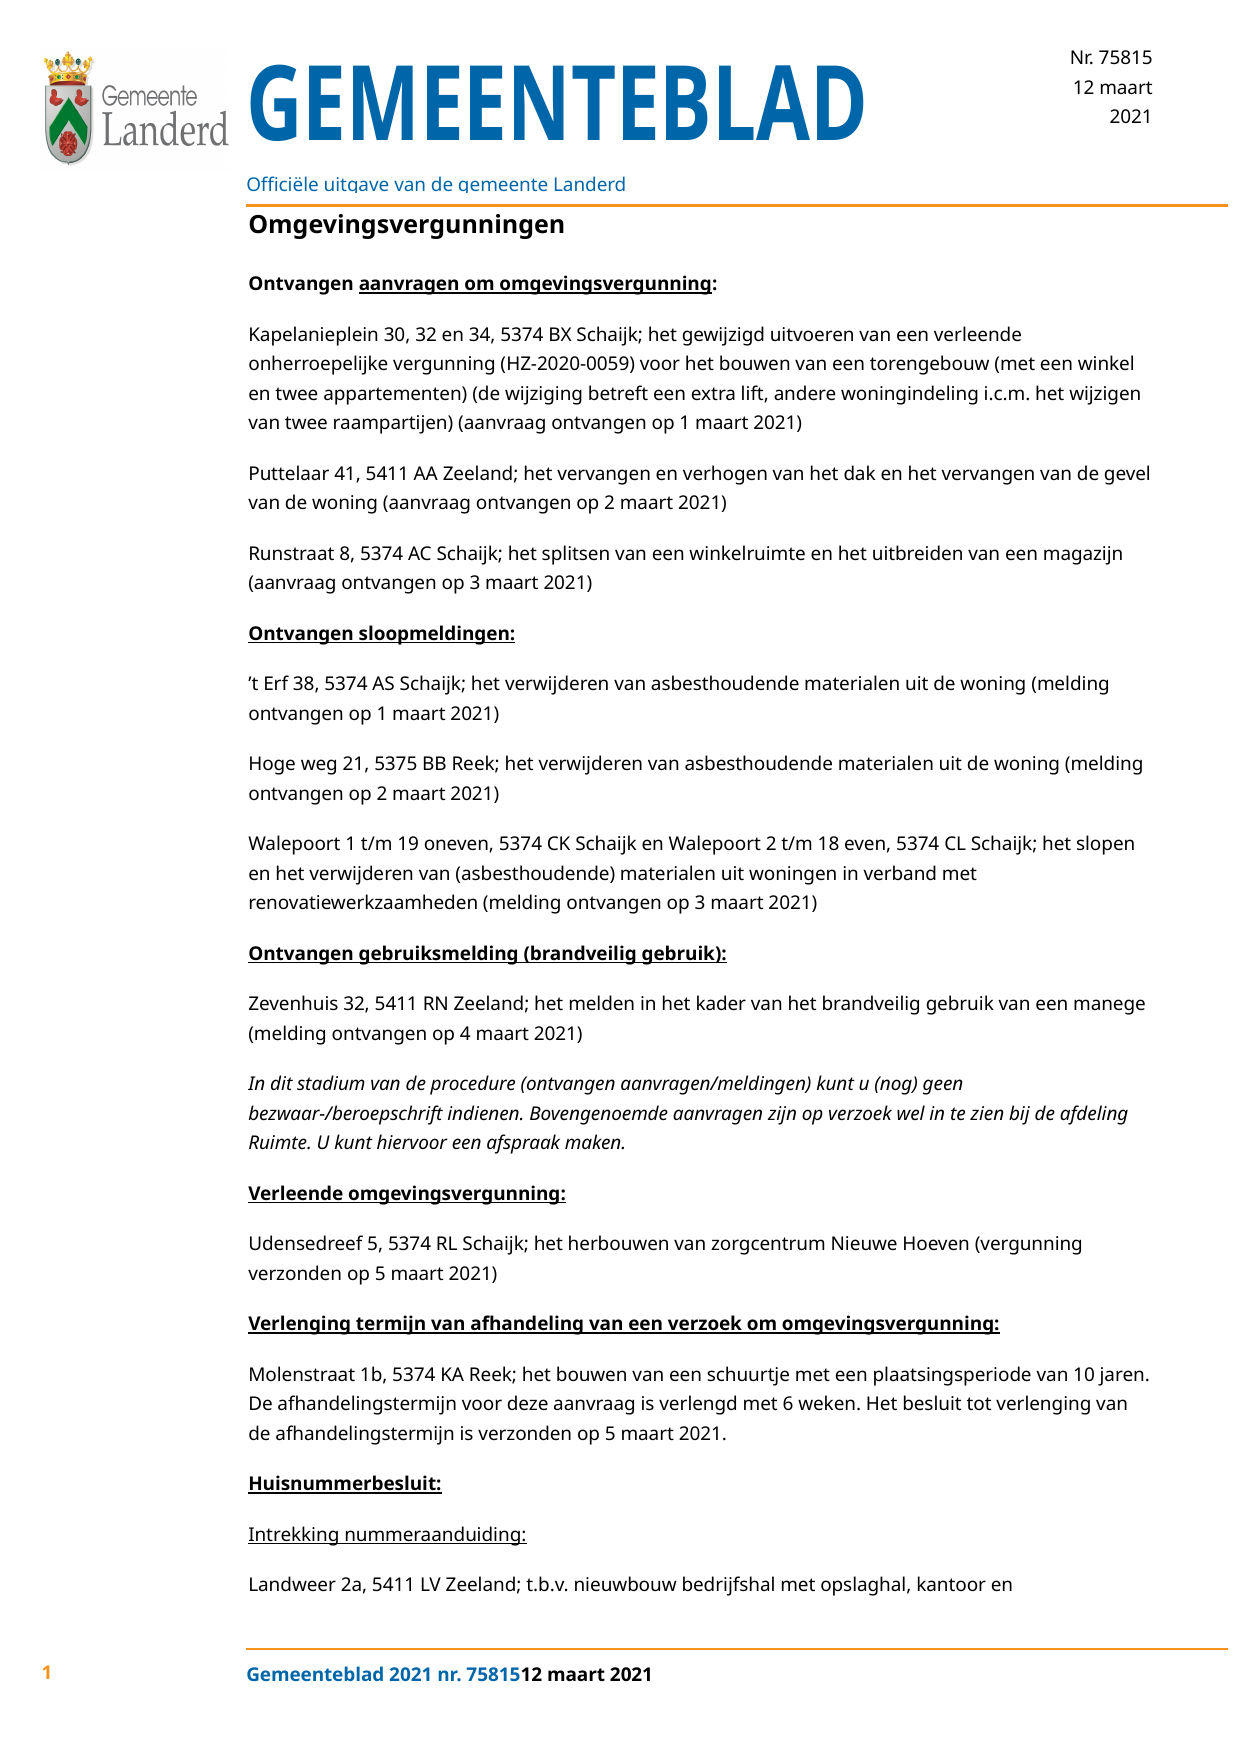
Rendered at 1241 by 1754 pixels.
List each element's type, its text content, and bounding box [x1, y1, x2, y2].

text Intrekking nummeraanduiding: [248, 1521, 1152, 1546]
text Hoge weg 21, 5375 BB Reek; het verwijderen van asbesthoudende materialen uit de woning (melding ontvangen op 2 maart 2021) [248, 750, 1152, 806]
text Runstraat 8, 5374 AC Schaijk; het splitsen van een winkelruimte en het uitbreiden van een magazijn (aanvraag ontvangen op 3 maart 2021) [248, 540, 1152, 595]
text In dit stadium van de procedure (ontvangen aanvragen/meldingen) kunt u (nog) geen bezwaar-/beroepschrift indienen. Bovengenoemde aanvragen zijn op verzoek wel in te zien bij de afdeling Ruimte. U kunt hiervoor een afspraak maken. [248, 1070, 1152, 1155]
text Huisnummerbesluit: [248, 1470, 1152, 1496]
text Ontvangen aanvragen om omgevingsvergunning: [248, 270, 1152, 296]
text Landweer 2a, 5411 LV Zeeland; t.b.v. nieuwbouw bedrijfshal met opslaghal, kantoor en [248, 1571, 1152, 1597]
text Verlenging termijn van afhandeling van een verzoek om omgevingsvergunning: [248, 1310, 1152, 1336]
text Walepoort 1 t/m 19 oneven, 5374 CK Schaijk en Walepoort 2 t/m 18 even, 5374 CL Schaijk; het slopen en het verwijderen van (asbesthoudende) materialen uit woningen in verband met renovatiewerkzaamheden (melding ontvangen op 3 maart 2021) [248, 830, 1152, 915]
text Verleende omgevingsvergunning: [248, 1180, 1152, 1206]
text Zevenhuis 32, 5411 RN Zeeland; het melden in het kader van het brandveilig gebruik van een manege (melding ontvangen op 4 maart 2021) [248, 990, 1152, 1046]
text Udensedreef 5, 5374 RL Schaijk; het herbouwen van zorgcentrum Nieuwe Hoeven (vergunning verzonden op 5 maart 2021) [248, 1230, 1152, 1286]
text Ontvangen sloopmeldingen: [248, 620, 1152, 646]
text ’t Erf 38, 5374 AS Schaijk; het verwijderen van asbesthoudende materialen uit de woning (melding ontvangen op 1 maart 2021) [248, 670, 1152, 726]
text Omgevingsvergunningen [248, 207, 1152, 241]
text Puttelaar 41, 5411 AA Zeeland; het vervangen en verhogen van het dak en het vervangen van de gevel van de woning (aanvraag ontvangen op 2 maart 2021) [248, 460, 1152, 515]
text Molenstraat 1b, 5374 KA Reek; het bouwen van een schuurtje met een plaatsingsperiode van 10 jaren. De afhandelingstermijn voor deze aanvraag is verlengd met 6 weken. Het besluit tot verlenging van de afhandelingstermijn is verzonden op 5 maart 2021. [248, 1361, 1152, 1446]
picture [41, 47, 231, 172]
text Ontvangen gebruiksmelding (brandveilig gebruik): [248, 940, 1152, 966]
text Kapelanieplein 30, 32 en 34, 5374 BX Schaijk; het gewijzigd uitvoeren van een verleende onherroepelijke vergunning (HZ-2020-0059) voor het bouwen van een torengebouw (met een winkel en twee appartementen) (de wijziging betreft een extra lift, andere woningindeling i.c.m. het wijzigen van twee raampartijen) (aanvraag ontvangen op 1 maart 2021) [248, 321, 1152, 435]
